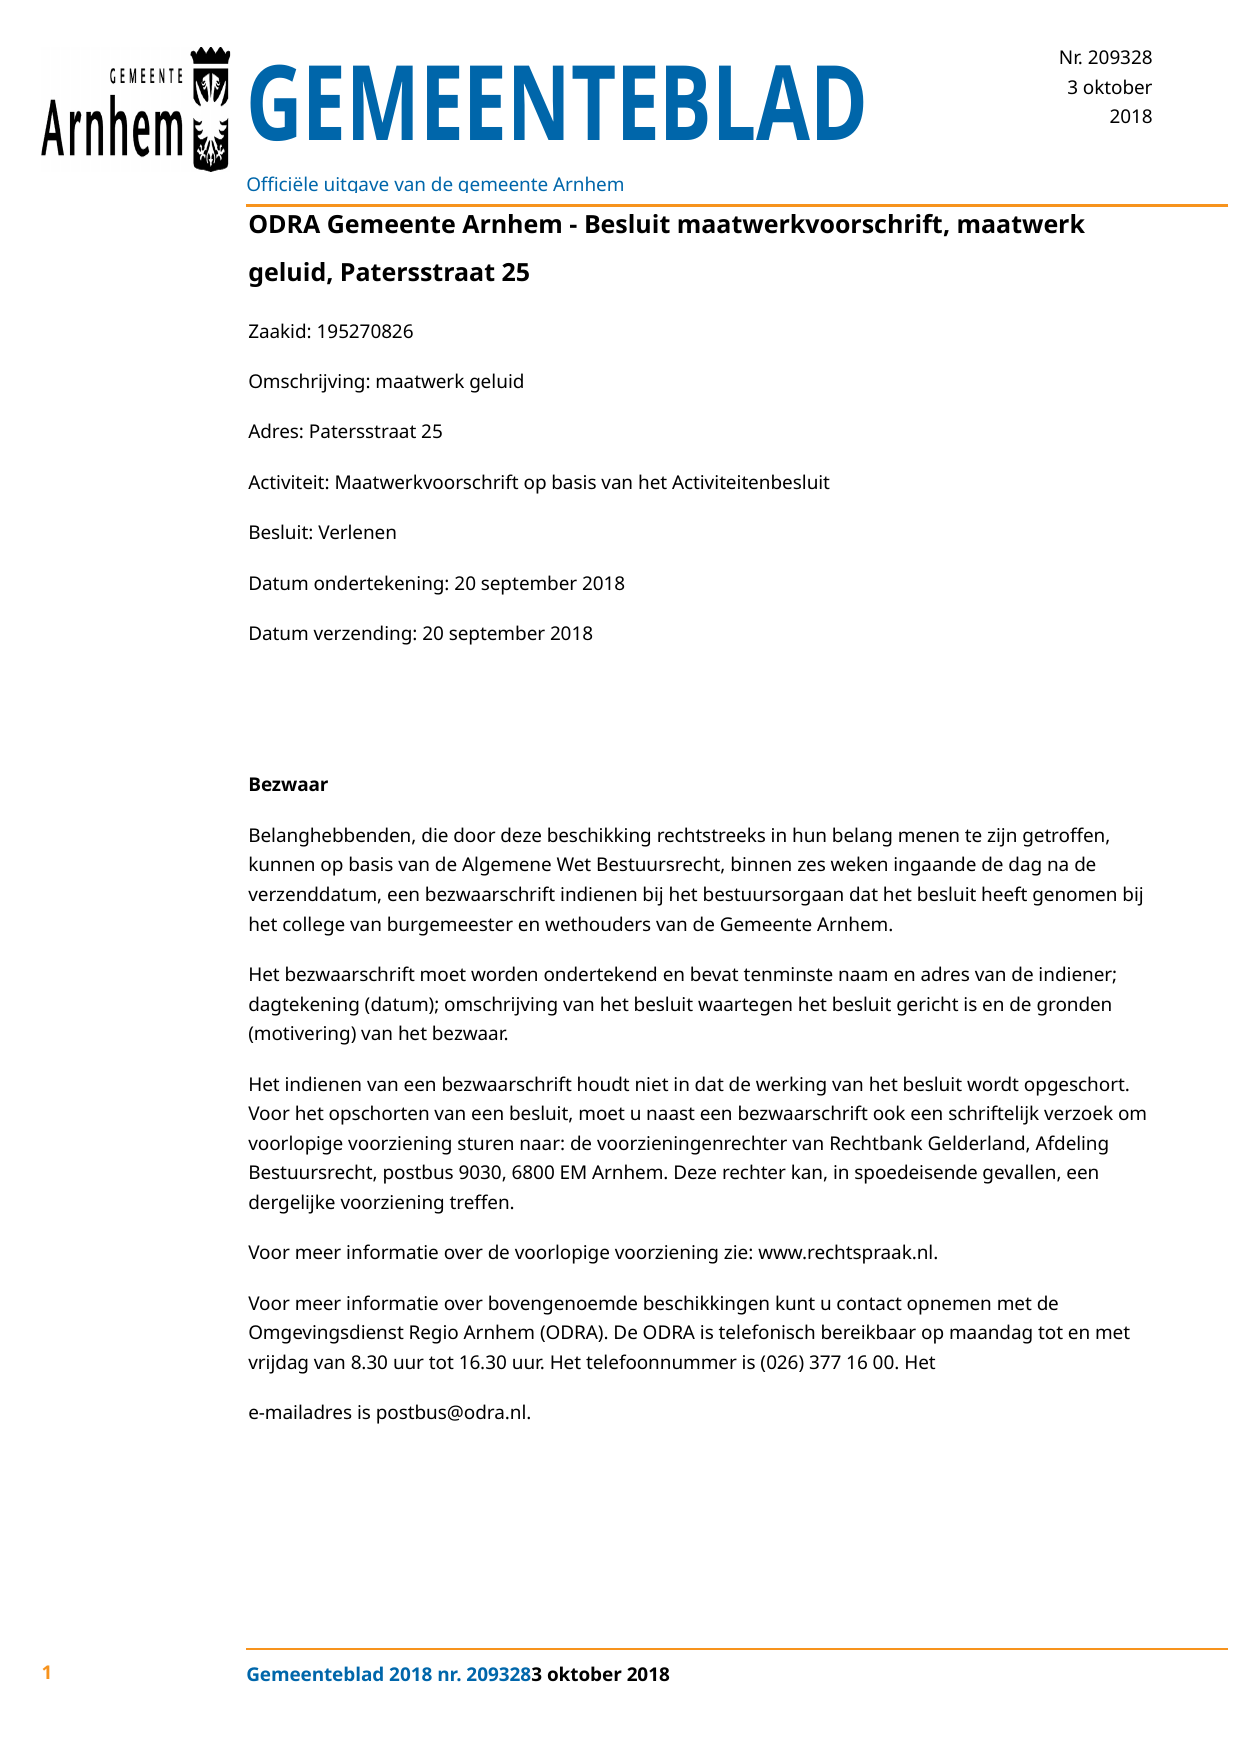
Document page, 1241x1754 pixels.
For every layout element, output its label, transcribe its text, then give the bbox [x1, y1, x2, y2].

text Datum verzending: 20 september 2018 [248, 620, 1152, 646]
text Het indienen van een bezwaarschrift houdt niet in dat de werking van het besluit wordt opgeschort. Voor het opschorten van een besluit, moet u naast een bezwaarschrift ook een schriftelijk verzoek om voorlopige voorziening sturen naar: de voorzieningenrechter van Rechtbank Gelderland, Afdeling Bestuursrecht, postbus 9030, 6800 EM Arnhem. Deze rechter kan, in spoedeisende gevallen, een dergelijke voorziening treffen. [248, 1071, 1152, 1215]
text Voor meer informatie over bovengenoemde beschikkingen kunt u contact opnemen met de Omgevingsdienst Regio Arnhem (ODRA). De ODRA is telefonisch bereikbaar op maandag tot en met vrijdag van 8.30 uur tot 16.30 uur. Het telefoonnummer is (026) 377 16 00. Het [248, 1290, 1152, 1375]
text Het bezwaarschrift moet worden ondertekend en bevat tenminste naam en adres van de indiener; dagtekening (datum); omschrijving van het besluit waartegen het besluit gericht is en de gronden (motivering) van het bezwaar. [248, 961, 1152, 1046]
text Belanghebbenden, die door deze beschikking rechtstreeks in hun belang menen te zijn getroffen, kunnen op basis van de Algemene Wet Bestuursrecht, binnen zes weken ingaande de dag na de verzenddatum, een bezwaarschrift indienen bij het bestuursorgaan dat het besluit heeft genomen bij het college van burgemeester en wethouders van de Gemeente Arnhem. [248, 822, 1152, 937]
text Adres: Patersstraat 25 [248, 419, 1152, 444]
text Activiteit: Maatwerkvoorschrift op basis van het Activiteitenbesluit [248, 469, 1152, 495]
picture [41, 47, 231, 172]
text Zaakid: 195270826 [248, 318, 1152, 344]
text Voor meer informatie over de voorlopige voorziening zie: www.rechtspraak.nl. [248, 1239, 1152, 1265]
text Omschrijving: maatwerk geluid [248, 368, 1152, 394]
text e-mailadres is postbus@odra.nl. [248, 1399, 1152, 1425]
text Besluit: Verlenen [248, 519, 1152, 545]
text Datum ondertekening: 20 september 2018 [248, 570, 1152, 596]
text ODRA Gemeente Arnhem - Besluit maatwerkvoorschrift, maatwerk geluid, Patersstraat 25 [248, 207, 1152, 288]
text Bezwaar [248, 772, 1152, 797]
